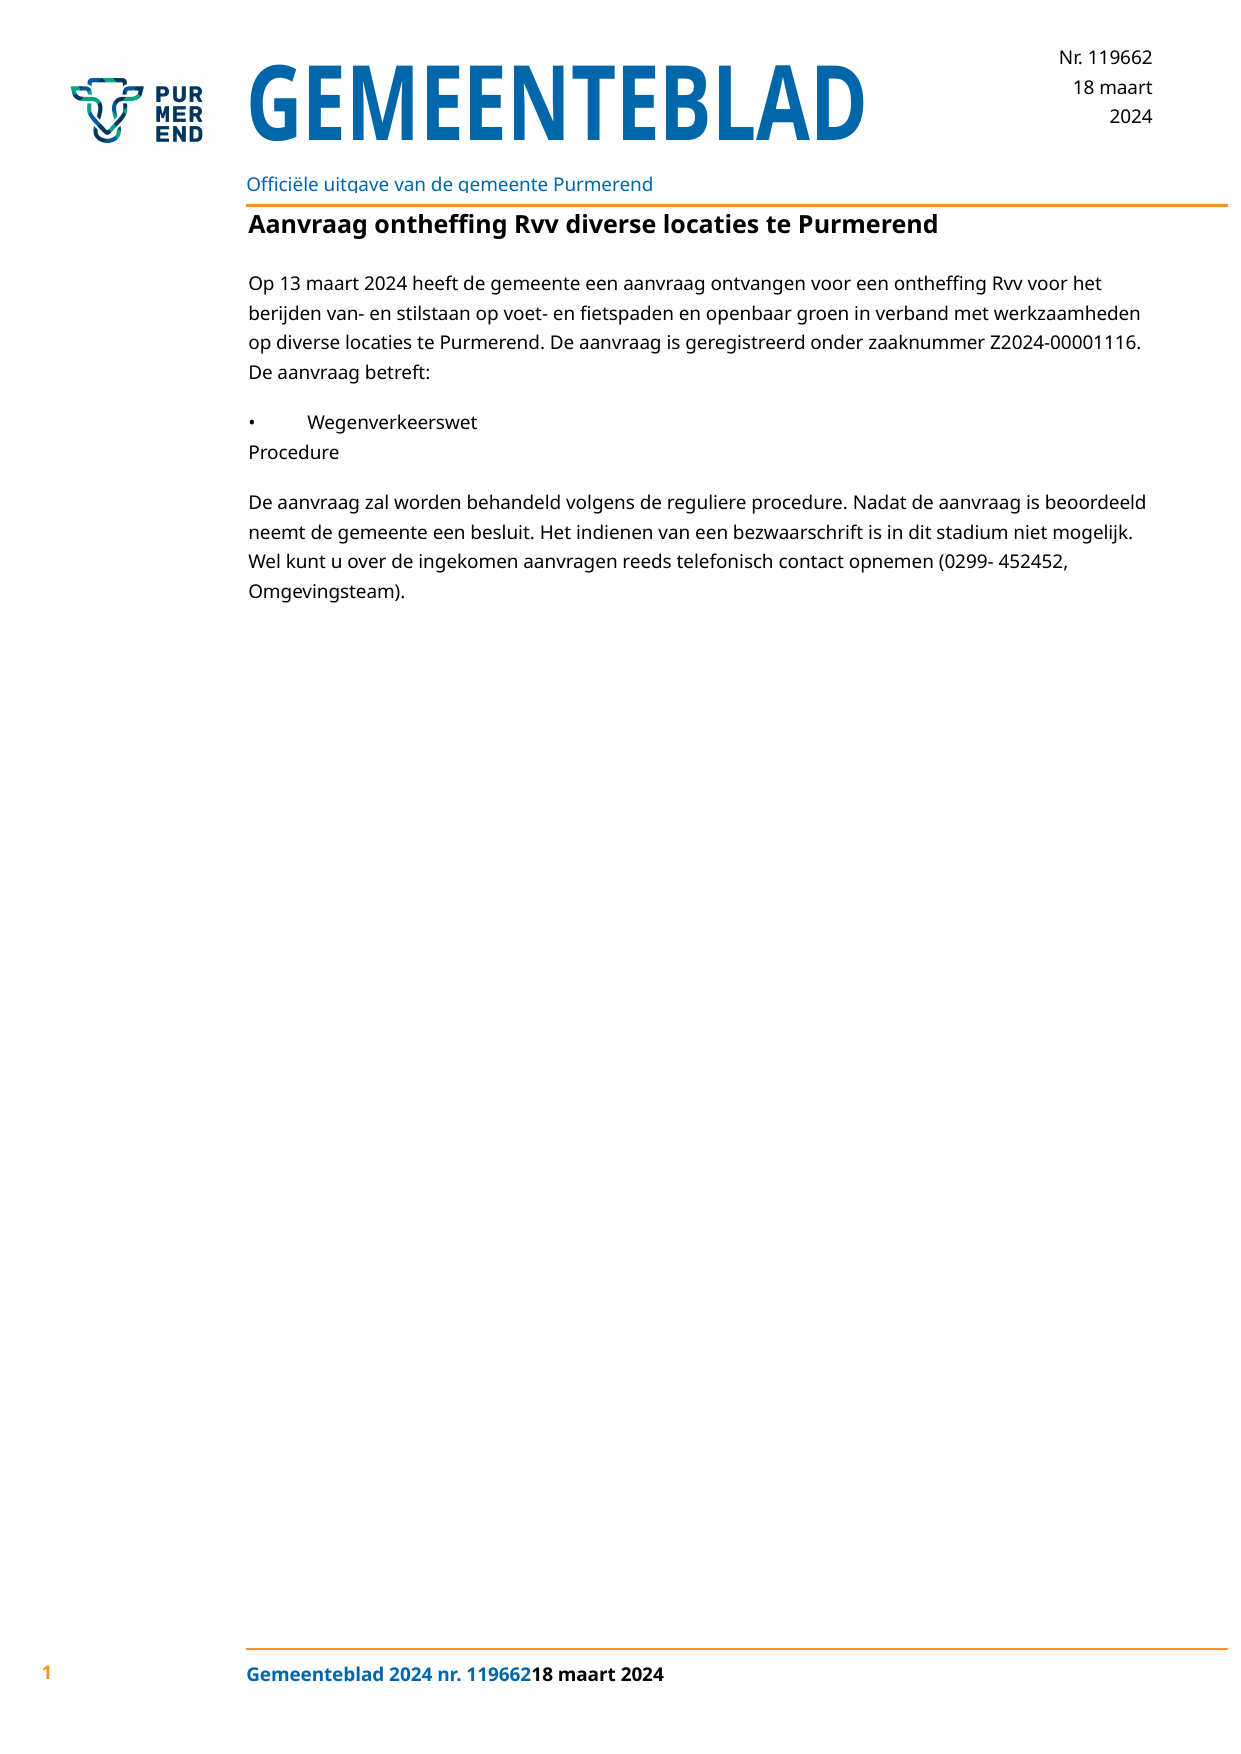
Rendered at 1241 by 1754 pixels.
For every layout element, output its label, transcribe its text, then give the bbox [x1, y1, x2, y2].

text De aanvraag zal worden behandeld volgens de reguliere procedure. Nadat de aanvraag is beoordeeld neemt de gemeente een besluit. Het indienen van een bezwaarschrift is in dit stadium niet mogelijk. Wel kunt u over de ingekomen aanvragen reeds telefonisch contact opnemen (0299- 452452, Omgevingsteam). [248, 489, 1152, 604]
text Op 13 maart 2024 heeft de gemeente een aanvraag ontvangen voor een ontheffing Rvv voor het berijden van- en stilstaan op voet- en fietspaden en openbaar groen in verband met werkzaamheden op diverse locaties te Purmerend. De aanvraag is geregistreerd onder zaaknummer Z2024-00001116. De aanvraag betreft: [248, 270, 1152, 385]
picture [41, 47, 231, 172]
text Procedure [248, 439, 1152, 465]
list Wegenverkeerswet [248, 409, 1152, 435]
text Aanvraag ontheffing Rvv diverse locaties te Purmerend [248, 207, 1152, 241]
